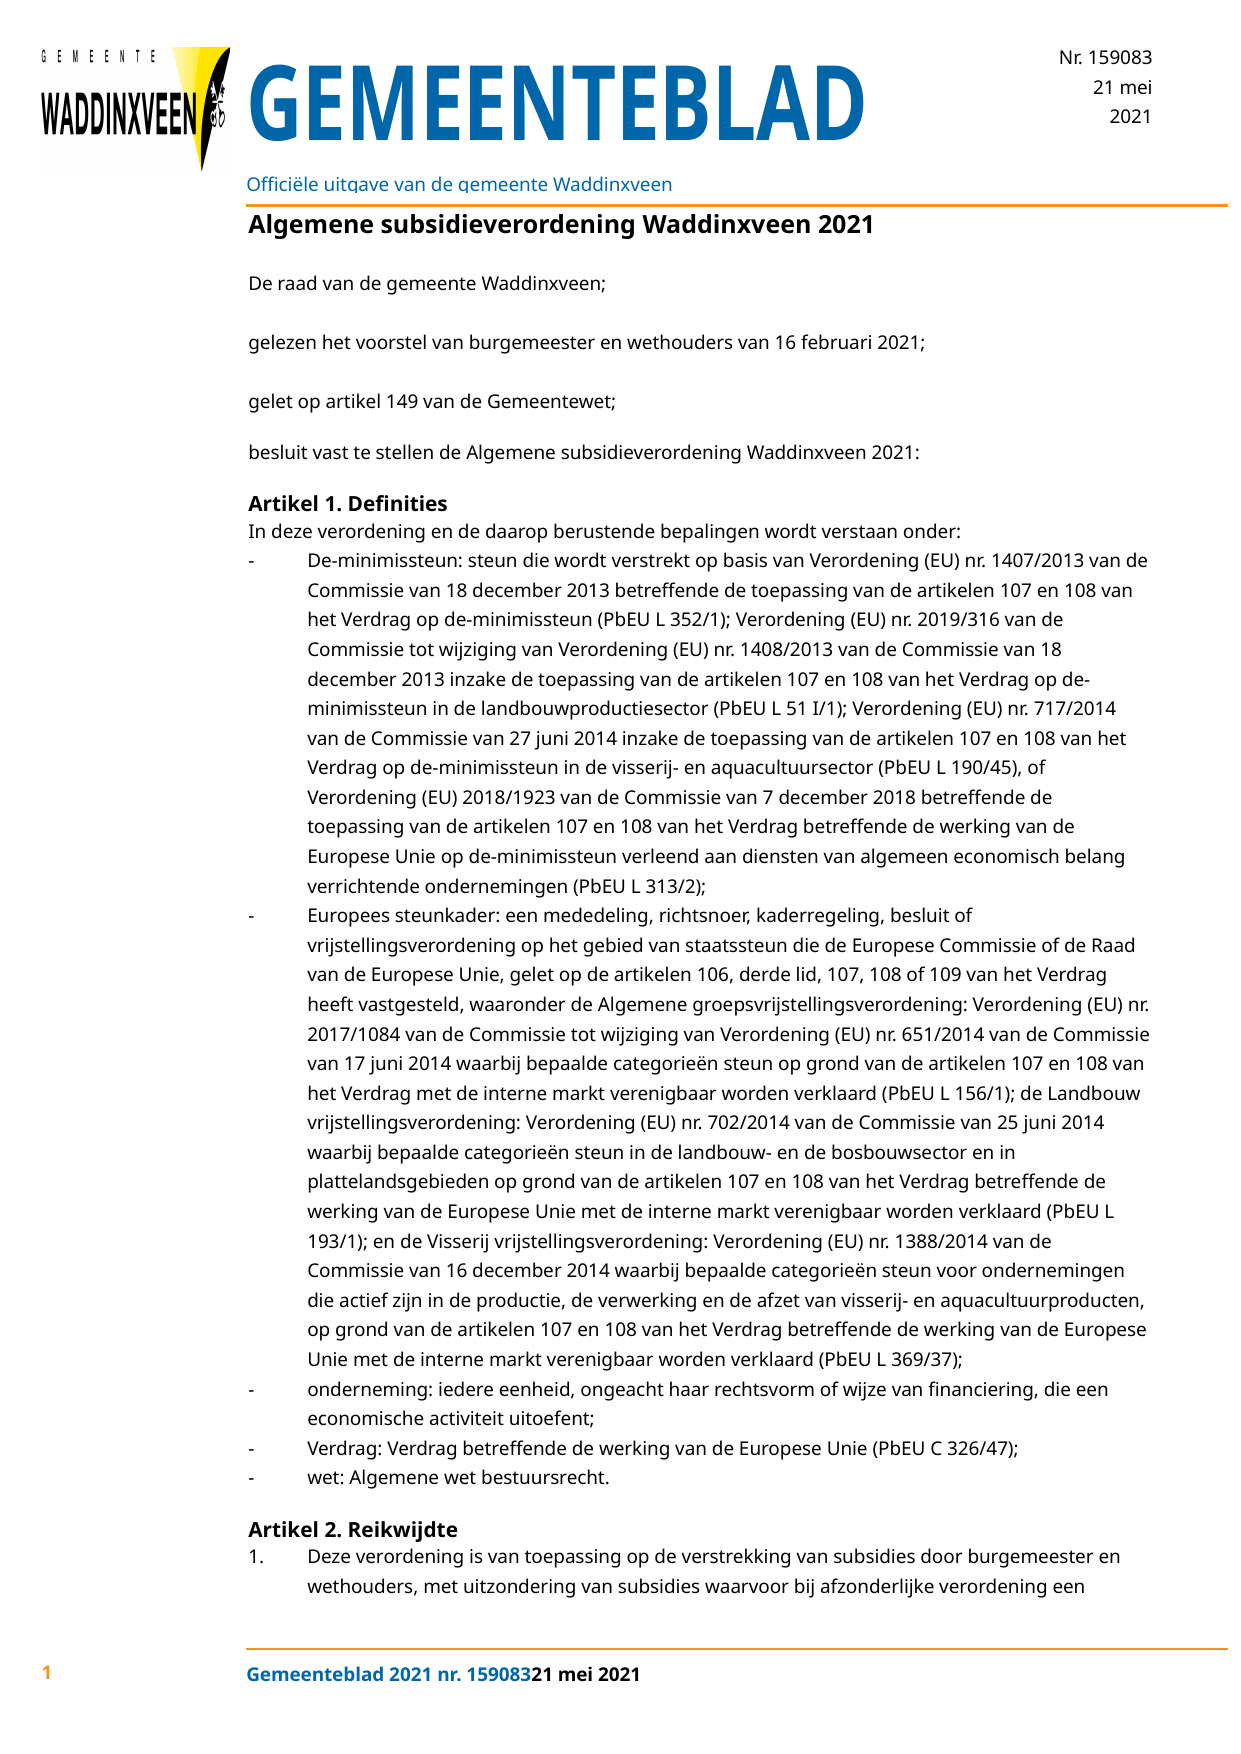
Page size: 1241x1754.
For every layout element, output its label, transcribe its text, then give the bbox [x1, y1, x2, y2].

text gelezen het voorstel van burgemeester en wethouders van 16 februari 2021; [248, 329, 1152, 355]
text Artikel 1. Definities [248, 489, 1152, 518]
text Artikel 2. Reikwijdte [248, 1515, 1152, 1543]
list De-minimissteun: steun die wordt verstrekt op basis van Verordening (EU) nr. 1407/2013 van de Commissie van 18 december 2013 betreffende de toepassing van de artikelen 107 en 108 van het Verdrag op de-minimissteun (PbEU L 352/1); Verordening (EU) nr. 2019/316 van de Commissie tot wijziging van Verordening (EU) nr. 1408/2013 van de Commissie van 18 december 2013 inzake de toepassing van de artikelen 107 en 108 van het Verdrag op de-minimissteun in de landbouwproductiesector (PbEU L 51 I/1); Verordening (EU) nr. 717/2014 van de Commissie van 27 juni 2014 inzake de toepassing van de artikelen 107 en 108 van het Verdrag op de-minimissteun in de visserij- en aquacultuursector (PbEU L 190/45), of Verordening (EU) 2018/1923 van de Commissie van 7 december 2018 betreffende de toepassing van de artikelen 107 en 108 van het Verdrag betreffende de werking van de Europese Unie op de-minimissteun verleend aan diensten van algemeen economisch belang verrichtende ondernemingen (PbEU L 313/2); [248, 547, 1152, 898]
text besluit vast te stellen de Algemene subsidieverordening Waddinxveen 2021: [248, 439, 1152, 465]
text In deze verordening en de daarop berustende bepalingen wordt verstaan onder: [248, 518, 1152, 543]
list wet: Algemene wet bestuursrecht. [248, 1464, 1152, 1490]
list Verdrag: Verdrag betreffende de werking van de Europese Unie (PbEU C 326/47); [248, 1435, 1152, 1461]
picture [41, 47, 231, 172]
list Deze verordening is van toepassing op de verstrekking van subsidies door burgemeester en wethouders, met uitzondering van subsidies waarvoor bij afzonderlijke verordening een [248, 1543, 1152, 1599]
text De raad van de gemeente Waddinxveen; [248, 270, 1152, 296]
list Europees steunkader: een mededeling, richtsnoer, kaderregeling, besluit of vrijstellingsverordening op het gebied van staatssteun die de Europese Commissie of de Raad van de Europese Unie, gelet op de artikelen 106, derde lid, 107, 108 of 109 van het Verdrag heeft vastgesteld, waaronder de Algemene groepsvrijstellingsverordening: Verordening (EU) nr. 2017/1084 van de Commissie tot wijziging van Verordening (EU) nr. 651/2014 van de Commissie van 17 juni 2014 waarbij bepaalde categorieën steun op grond van de artikelen 107 en 108 van het Verdrag met de interne markt verenigbaar worden verklaard (PbEU L 156/1); de Landbouw vrijstellingsverordening: Verordening (EU) nr. 702/2014 van de Commissie van 25 juni 2014 waarbij bepaalde categorieën steun in de landbouw- en de bosbouwsector en in plattelandsgebieden op grond van de artikelen 107 en 108 van het Verdrag betreffende de werking van de Europese Unie met de interne markt verenigbaar worden verklaard (PbEU L 193/1); en de Visserij vrijstellingsverordening: Verordening (EU) nr. 1388/2014 van de Commissie van 16 december 2014 waarbij bepaalde categorieën steun voor ondernemingen die actief zijn in de productie, de verwerking en de afzet van visserij- en aquacultuurproducten, op grond van de artikelen 107 en 108 van het Verdrag betreffende de werking van de Europese Unie met de interne markt verenigbaar worden verklaard (PbEU L 369/37); [248, 902, 1152, 1372]
text Algemene subsidieverordening Waddinxveen 2021 [248, 207, 1152, 241]
list onderneming: iedere eenheid, ongeacht haar rechtsvorm of wijze van financiering, die een economische activiteit uitoefent; [248, 1376, 1152, 1431]
text gelet op artikel 149 van de Gemeentewet; [248, 389, 1152, 414]
